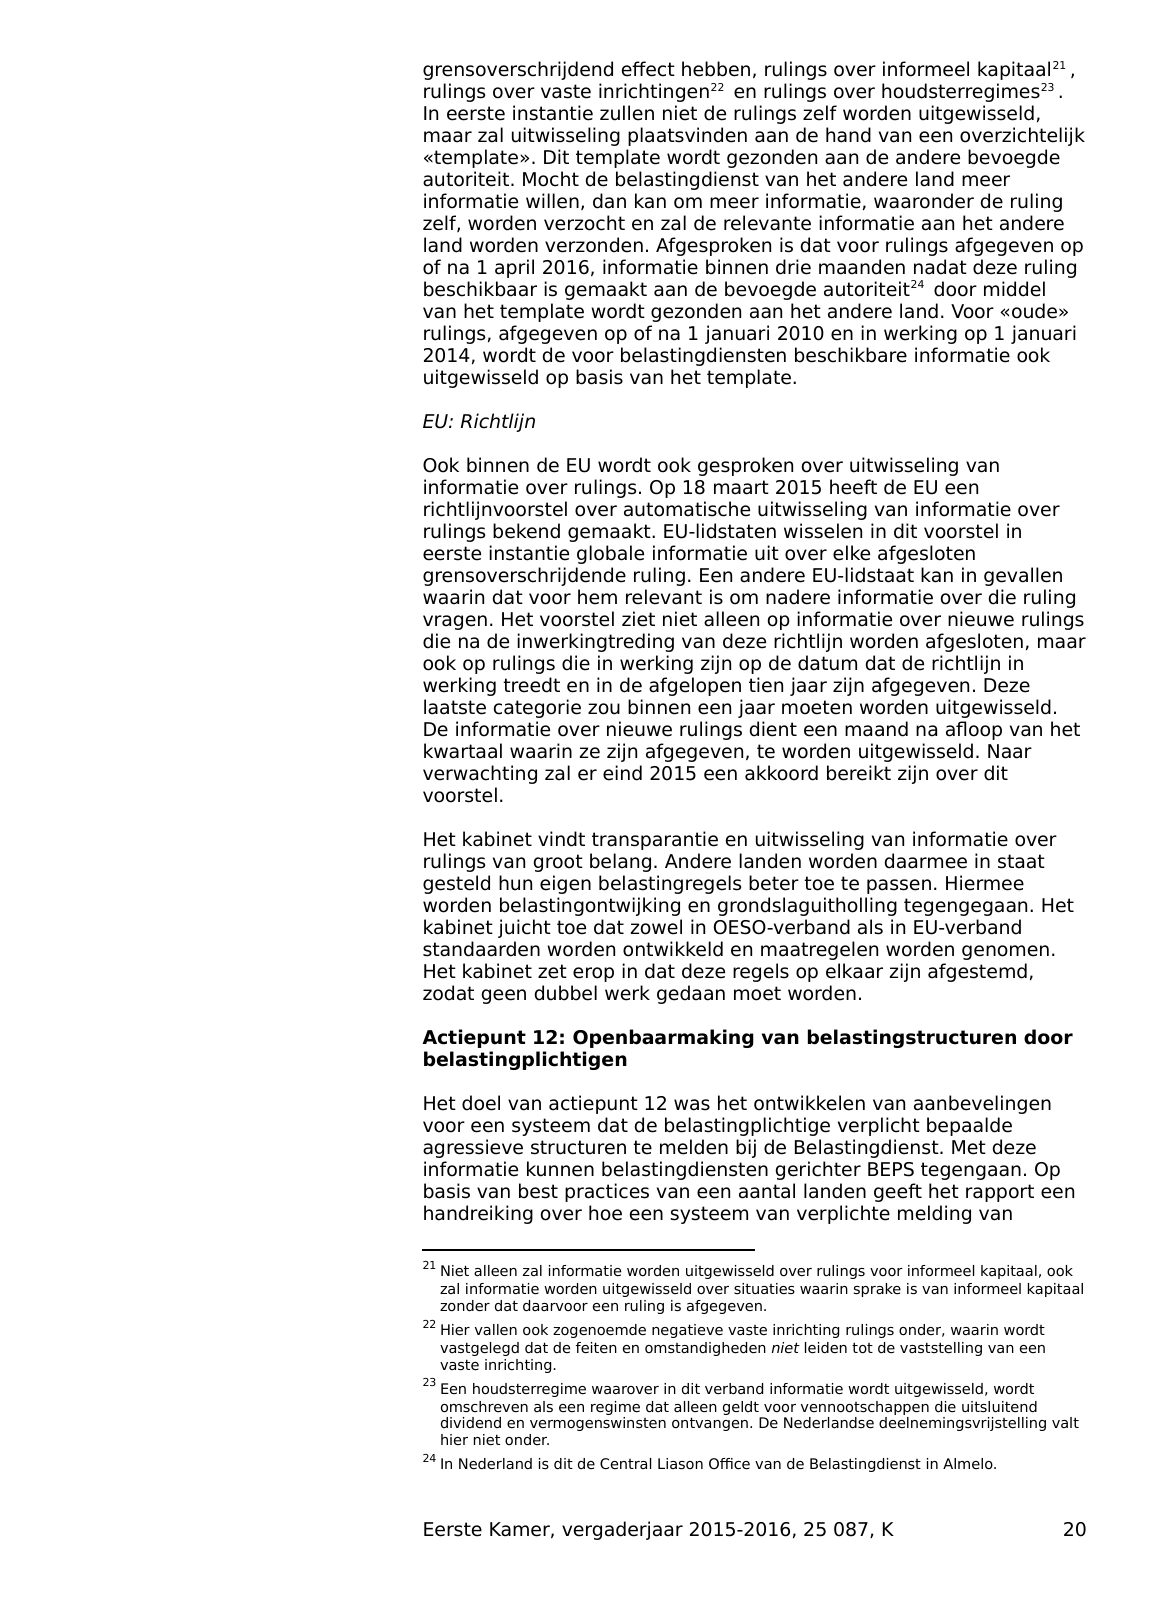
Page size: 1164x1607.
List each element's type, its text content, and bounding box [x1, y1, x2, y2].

text Een houdsterregime waarover in dit verband informatie wordt uitgewisseld, wordt omschreven als een regime dat alleen geldt voor vennootschappen die uitsluitend dividend en vermogenswinsten ontvangen. De Nederlandse deelnemingsvrijstelling valt hier niet onder. [422, 1377, 1087, 1449]
text Het doel van actiepunt 12 was het ontwikkelen van aanbevelingen voor een systeem dat de belastingplichtige verplicht bepaalde agressieve structuren te melden bij de Belastingdienst. Met deze informatie kunnen belastingdiensten gerichter BEPS tegengaan. Op basis van best practices van een aantal landen geeft het rapport een handreiking over hoe een systeem van verplichte melding van [422, 1093, 1087, 1225]
subtitle Actiepunt 12: Openbaarmaking van belastingstructuren door belastingplichtigen [422, 1027, 1087, 1071]
text grensoverschrijdend effect hebben, rulings over informeel kapitaal, rulings over vaste inrichtingen en rulings over houdsterregimes. In eerste instantie zullen niet de rulings zelf worden uitgewisseld, maar zal uitwisseling plaatsvinden aan de hand van een overzichtelijk «template». Dit template wordt gezonden aan de andere bevoegde autoriteit. Mocht de belastingdienst van het andere land meer informatie willen, dan kan om meer informatie, waaronder de ruling zelf, worden verzocht en zal de relevante informatie aan het andere land worden verzonden. Afgesproken is dat voor rulings afgegeven op of na 1 april 2016, informatie binnen drie maanden nadat deze ruling beschikbaar is gemaakt aan de bevoegde autoriteit door middel van het template wordt gezonden aan het andere land. Voor «oude» rulings, afgegeven op of na 1 januari 2010 en in werking op 1 januari 2014, wordt de voor belastingdiensten beschikbare informatie ook uitgewisseld op basis van het template. [422, 59, 1087, 389]
text Hier vallen ook zogenoemde negatieve vaste inrichting rulings onder, waarin wordt vastgelegd dat de feiten en omstandigheden niet leiden tot de vaststelling van een vaste inrichting. [422, 1318, 1087, 1374]
text Het kabinet vindt transparantie en uitwisseling van informatie over rulings van groot belang. Andere landen worden daarmee in staat gesteld hun eigen belastingregels beter toe te passen. Hiermee worden belastingontwijking en grondslaguitholling tegengegaan. Het kabinet juicht toe dat zowel in OESO-verband als in EU-verband standaarden worden ontwikkeld en maatregelen worden genomen. Het kabinet zet erop in dat deze regels op elkaar zijn afgestemd, zodat geen dubbel werk gedaan moet worden. [422, 829, 1087, 1005]
subtitle EU: Richtlijn [422, 411, 1087, 433]
text Ook binnen de EU wordt ook gesproken over uitwisseling van informatie over rulings. Op 18 maart 2015 heeft de EU een richtlijnvoorstel over automatische uitwisseling van informatie over rulings bekend gemaakt. EU-lidstaten wisselen in dit voorstel in eerste instantie globale informatie uit over elke afgesloten grensoverschrijdende ruling. Een andere EU-lidstaat kan in gevallen waarin dat voor hem relevant is om nadere informatie over die ruling vragen. Het voorstel ziet niet alleen op informatie over nieuwe rulings die na de inwerkingtreding van deze richtlijn worden afgesloten, maar ook op rulings die in werking zijn op de datum dat de richtlijn in werking treedt en in de afgelopen tien jaar zijn afgegeven. Deze laatste categorie zou binnen een jaar moeten worden uitgewisseld. De informatie over nieuwe rulings dient een maand na afloop van het kwartaal waarin ze zijn afgegeven, te worden uitgewisseld. Naar verwachting zal er eind 2015 een akkoord bereikt zijn over dit voorstel. [422, 455, 1087, 807]
text In Nederland is dit de Central Liason Office van de Belastingdienst in Almelo. [422, 1452, 1087, 1474]
text Niet alleen zal informatie worden uitgewisseld over rulings voor informeel kapitaal, ook zal informatie worden uitgewisseld over situaties waarin sprake is van informeel kapitaal zonder dat daarvoor een ruling is afgegeven. [422, 1259, 1087, 1315]
